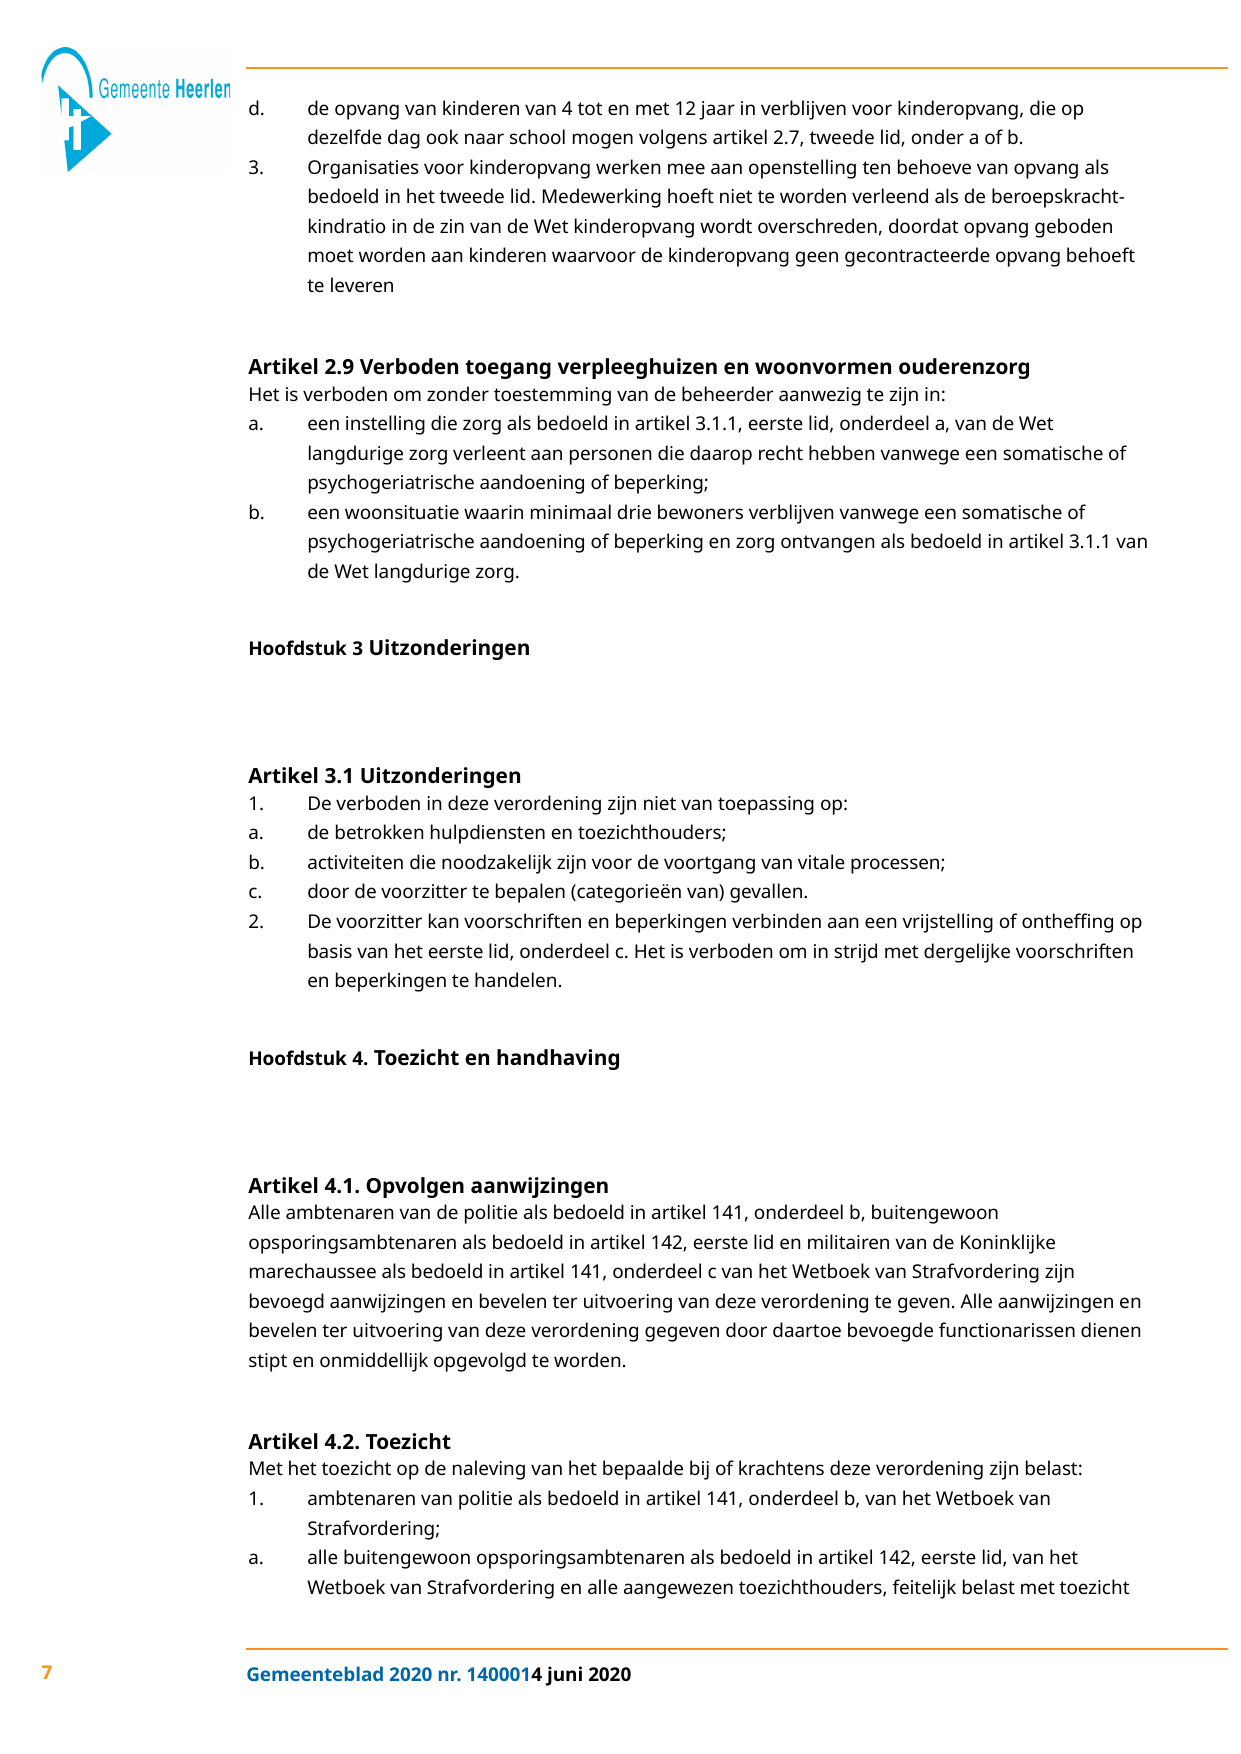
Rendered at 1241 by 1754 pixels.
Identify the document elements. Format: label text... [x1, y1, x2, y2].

text Hoofdstuk 3 Uitzonderingen [248, 633, 1152, 662]
list een woonsituatie waarin minimaal drie bewoners verblijven vanwege een somatische of psychogeriatrische aandoening of beperking en zorg ontvangen als bedoeld in artikel 3.1.1 van de Wet langdurige zorg. [248, 499, 1152, 584]
list Organisaties voor kinderopvang werken mee aan openstelling ten behoeve van opvang als bedoeld in het tweede lid. Medewerking hoeft niet te worden verleend als de beroepskracht-kindratio in de zin van de Wet kinderopvang wordt overschreden, doordat opvang geboden moet worden aan kinderen waarvoor de kinderopvang geen gecontracteerde opvang behoeft te leveren [248, 154, 1152, 298]
list een instelling die zorg als bedoeld in artikel 3.1.1, eerste lid, onderdeel a, van de Wet langdurige zorg verleent aan personen die daarop recht hebben vanwege een somatische of psychogeriatrische aandoening of beperking; [248, 410, 1152, 495]
list door de voorzitter te bepalen (categorieën van) gevallen. [248, 879, 1152, 904]
text Hoofdstuk 4. Toezicht en handhaving [248, 1043, 1152, 1071]
list de betrokken hulpdiensten en toezichthouders; [248, 819, 1152, 845]
list De verboden in deze verordening zijn niet van toepassing op: [248, 790, 1152, 816]
text Artikel 4.1. Opvolgen aanwijzingen [248, 1171, 1152, 1199]
list alle buitengewoon opsporingsambtenaren als bedoeld in artikel 142, eerste lid, van het Wetboek van Strafvordering en alle aangewezen toezichthouders, feitelijk belast met toezicht [248, 1544, 1152, 1600]
list ambtenaren van politie als bedoeld in artikel 141, onderdeel b, van het Wetboek van Strafvordering; [248, 1485, 1152, 1541]
list de opvang van kinderen van 4 tot en met 12 jaar in verblijven voor kinderopvang, die op dezelfde dag ook naar school mogen volgens artikel 2.7, tweede lid, onder a of b. [248, 95, 1152, 150]
picture [41, 47, 231, 172]
list De voorzitter kan voorschriften en beperkingen verbinden aan een vrijstelling of ontheffing op basis van het eerste lid, onderdeel c. Het is verboden om in strijd met dergelijke voorschriften en beperkingen te handelen. [248, 908, 1152, 993]
text Het is verboden om zonder toestemming van de beheerder aanwezig te zijn in: [248, 381, 1152, 406]
text Alle ambtenaren van de politie als bedoeld in artikel 141, onderdeel b, buitengewoon opsporingsambtenaren als bedoeld in artikel 142, eerste lid en militairen van de Koninklijke marechaussee als bedoeld in artikel 141, onderdeel c van het Wetboek van Strafvordering zijn bevoegd aanwijzingen en bevelen ter uitvoering van deze verordening te geven. Alle aanwijzingen en bevelen ter uitvoering van deze verordening gegeven door daartoe bevoegde functionarissen dienen stipt en onmiddellijk opgevolgd te worden. [248, 1199, 1152, 1373]
picture [41, 47, 59, 70]
text Artikel 4.2. Toezicht [248, 1427, 1152, 1456]
text Met het toezicht op de naleving van het bepaalde bij of krachtens deze verordening zijn belast: [248, 1456, 1152, 1481]
text Artikel 2.9 Verboden toegang verpleeghuizen en woonvormen ouderenzorg [248, 352, 1152, 381]
list activiteiten die noodzakelijk zijn voor de voortgang van vitale processen; [248, 849, 1152, 875]
text Artikel 3.1 Uitzonderingen [248, 762, 1152, 790]
